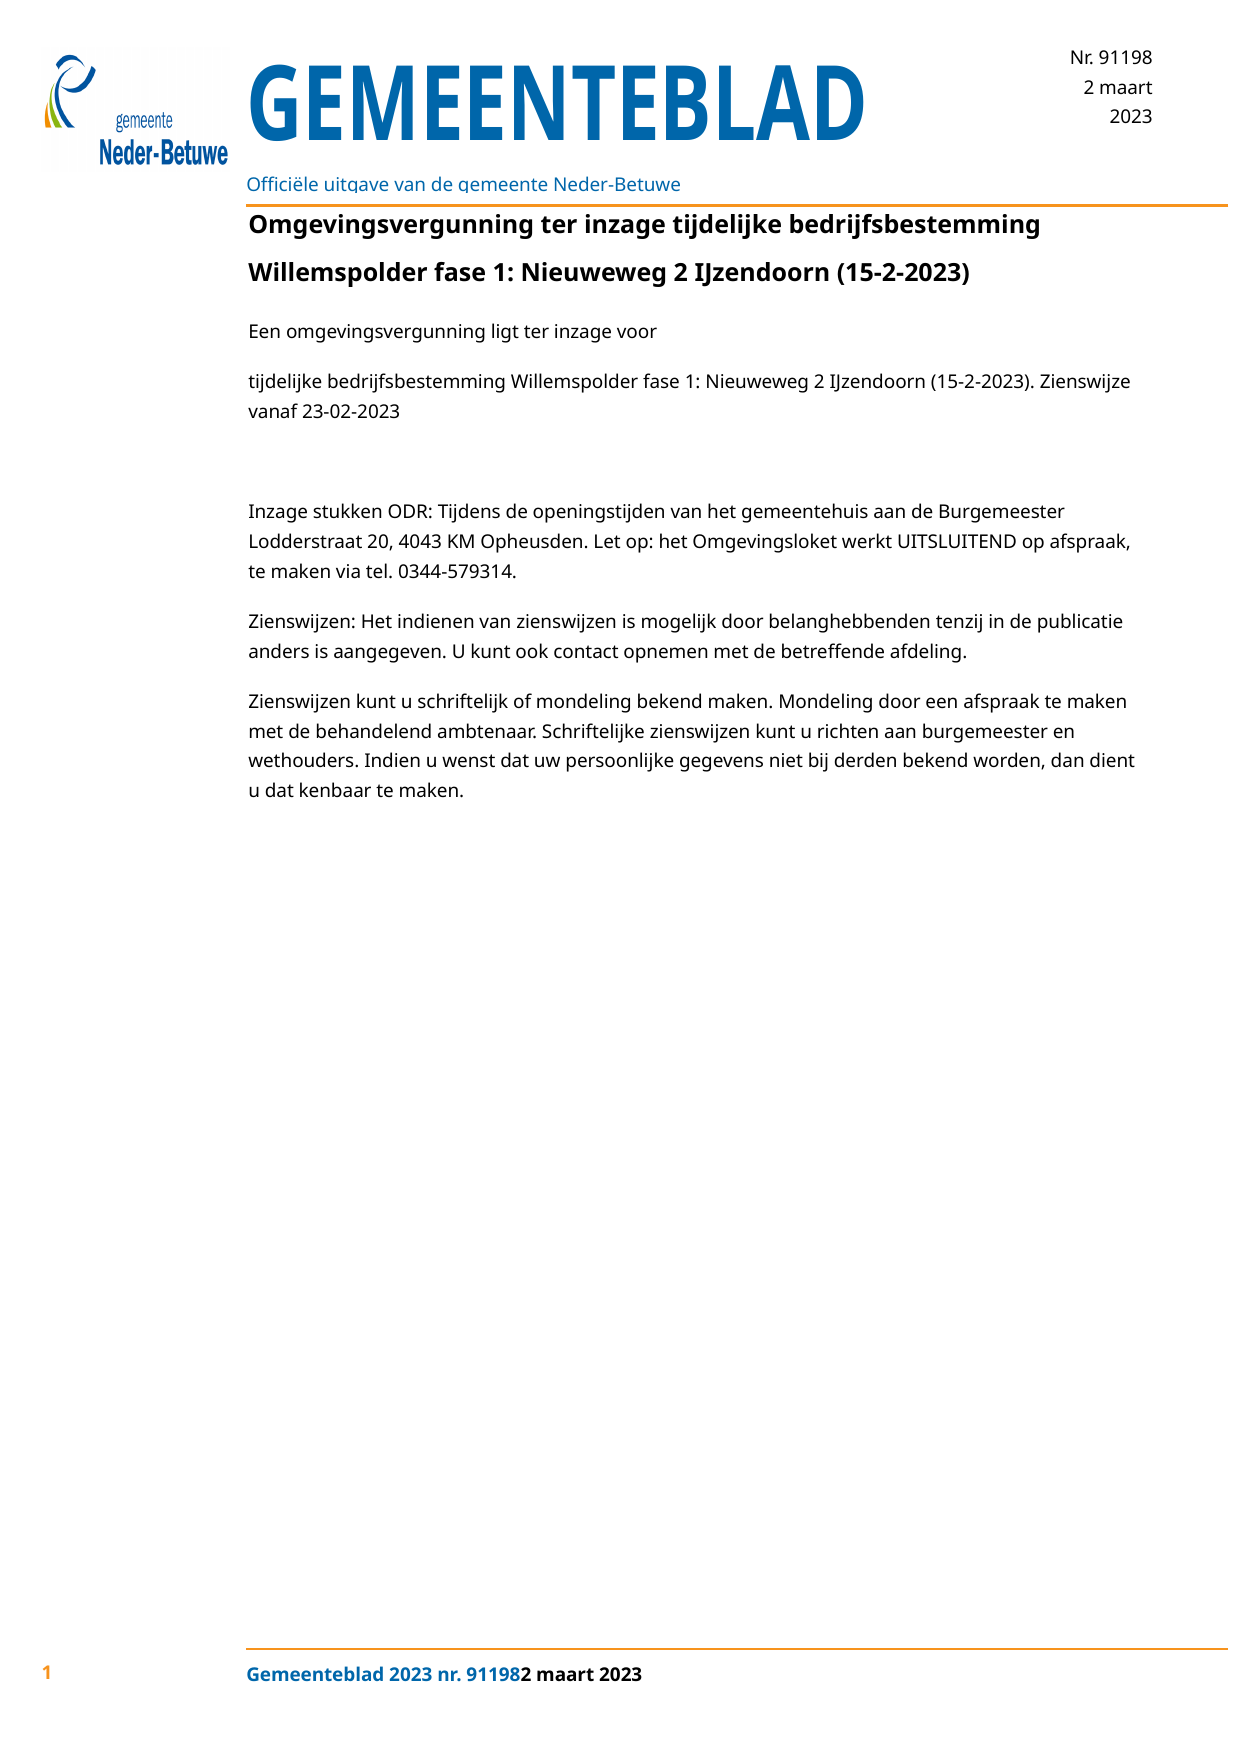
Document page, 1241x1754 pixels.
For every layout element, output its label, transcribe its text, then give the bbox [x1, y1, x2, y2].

text Zienswijzen: Het indienen van zienswijzen is mogelijk door belanghebbenden tenzij in de publicatie anders is aangegeven. U kunt ook contact opnemen met de betreffende afdeling. [248, 608, 1152, 664]
text Omgevingsvergunning ter inzage tijdelijke bedrijfsbestemming Willemspolder fase 1: Nieuweweg 2 IJzendoorn (15-2-2023) [248, 207, 1152, 288]
text Inzage stukken ODR: Tijdens de openingstijden van het gemeentehuis aan de Burgemeester Lodderstraat 20, 4043 KM Opheusden. Let op: het Omgevingsloket werkt UITSLUITEND op afspraak, te maken via tel. 0344-579314. [248, 499, 1152, 584]
text Zienswijzen kunt u schriftelijk of mondeling bekend maken. Mondeling door een afspraak te maken met de behandelend ambtenaar. Schriftelijke zienswijzen kunt u richten aan burgemeester en wethouders. Indien u wenst dat uw persoonlijke gegevens niet bij derden bekend worden, dan dient u dat kenbaar te maken. [248, 688, 1152, 803]
text tijdelijke bedrijfsbestemming Willemspolder fase 1: Nieuweweg 2 IJzendoorn (15-2-2023). Zienswijze vanaf 23-02-2023 [248, 368, 1152, 424]
picture [41, 47, 231, 172]
text Een omgevingsvergunning ligt ter inzage voor [248, 318, 1152, 344]
